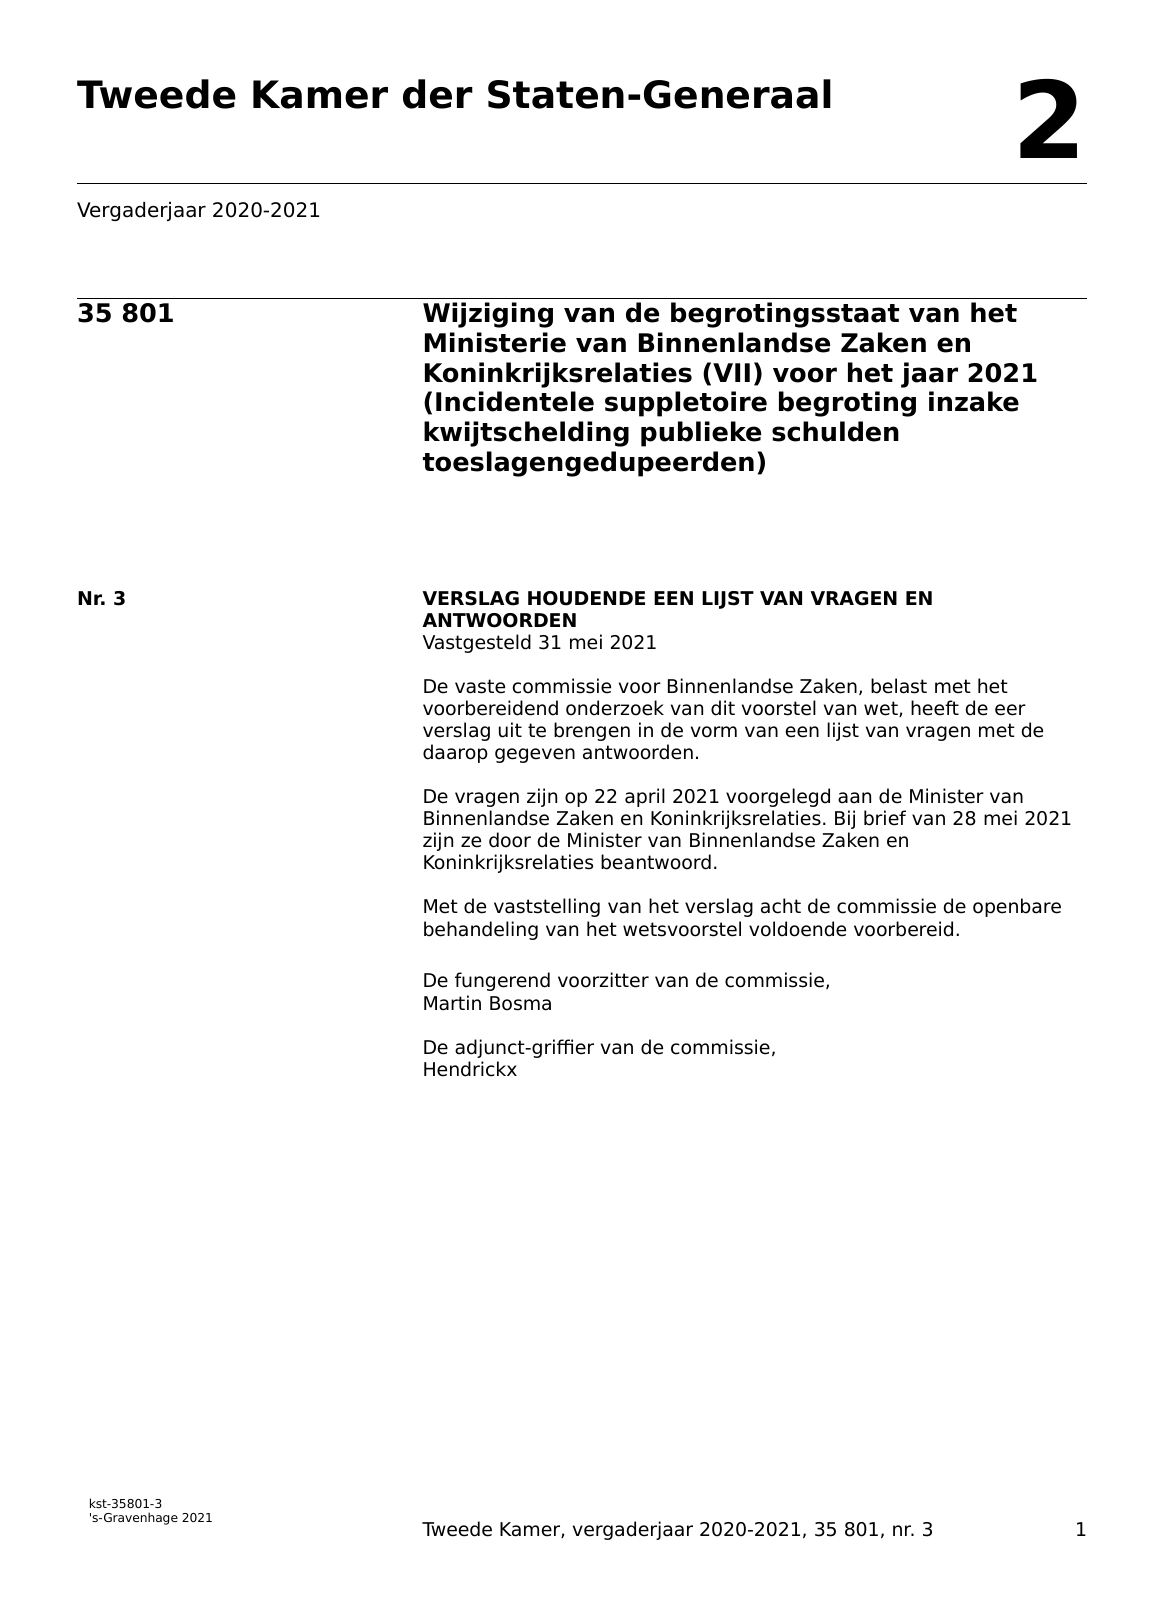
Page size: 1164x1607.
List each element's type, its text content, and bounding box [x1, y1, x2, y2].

subtitle 35 801 Wijziging van de begrotingsstaat van het Ministerie van Binnenlandse Zaken en Koninkrijksrelaties (VII) voor het jaar 2021 (Incidentele suppletoire begroting inzake kwijtschelding publieke schulden toeslagengedupeerden) [77, 299, 1087, 477]
table_header 2 [886, 59, 1087, 183]
text Met de vaststelling van het verslag acht de commissie de openbare behandeling van het wetsvoorstel voldoende voorbereid. [422, 896, 1087, 940]
table_cell Vergaderjaar 2020-2021 [77, 184, 1087, 298]
text De fungerend voorzitter van de commissie, Martin Bosma [422, 970, 1087, 1014]
text kst-35801-3 [88, 1497, 323, 1511]
text Vastgesteld 31 mei 2021 [422, 632, 1087, 654]
table_header Tweede Kamer der Staten-Generaal [77, 59, 886, 183]
text De adjunct-griffier van de commissie, Hendrickx [422, 1037, 1087, 1081]
text De vragen zijn op 22 april 2021 voorgelegd aan de Minister van Binnenlandse Zaken en Koninkrijksrelaties. Bij brief van 28 mei 2021 zijn ze door de Minister van Binnenlandse Zaken en Koninkrijksrelaties beantwoord. [422, 786, 1087, 874]
text 's-Gravenhage 2021 [88, 1511, 323, 1525]
subtitle Nr. 3 VERSLAG HOUDENDE EEN LIJST VAN VRAGEN EN ANTWOORDEN [77, 588, 1087, 632]
text De vaste commissie voor Binnenlandse Zaken, belast met het voorbereidend onderzoek van dit voorstel van wet, heeft de eer verslag uit te brengen in de vorm van een lijst van vragen met de daarop gegeven antwoorden. [422, 676, 1087, 764]
